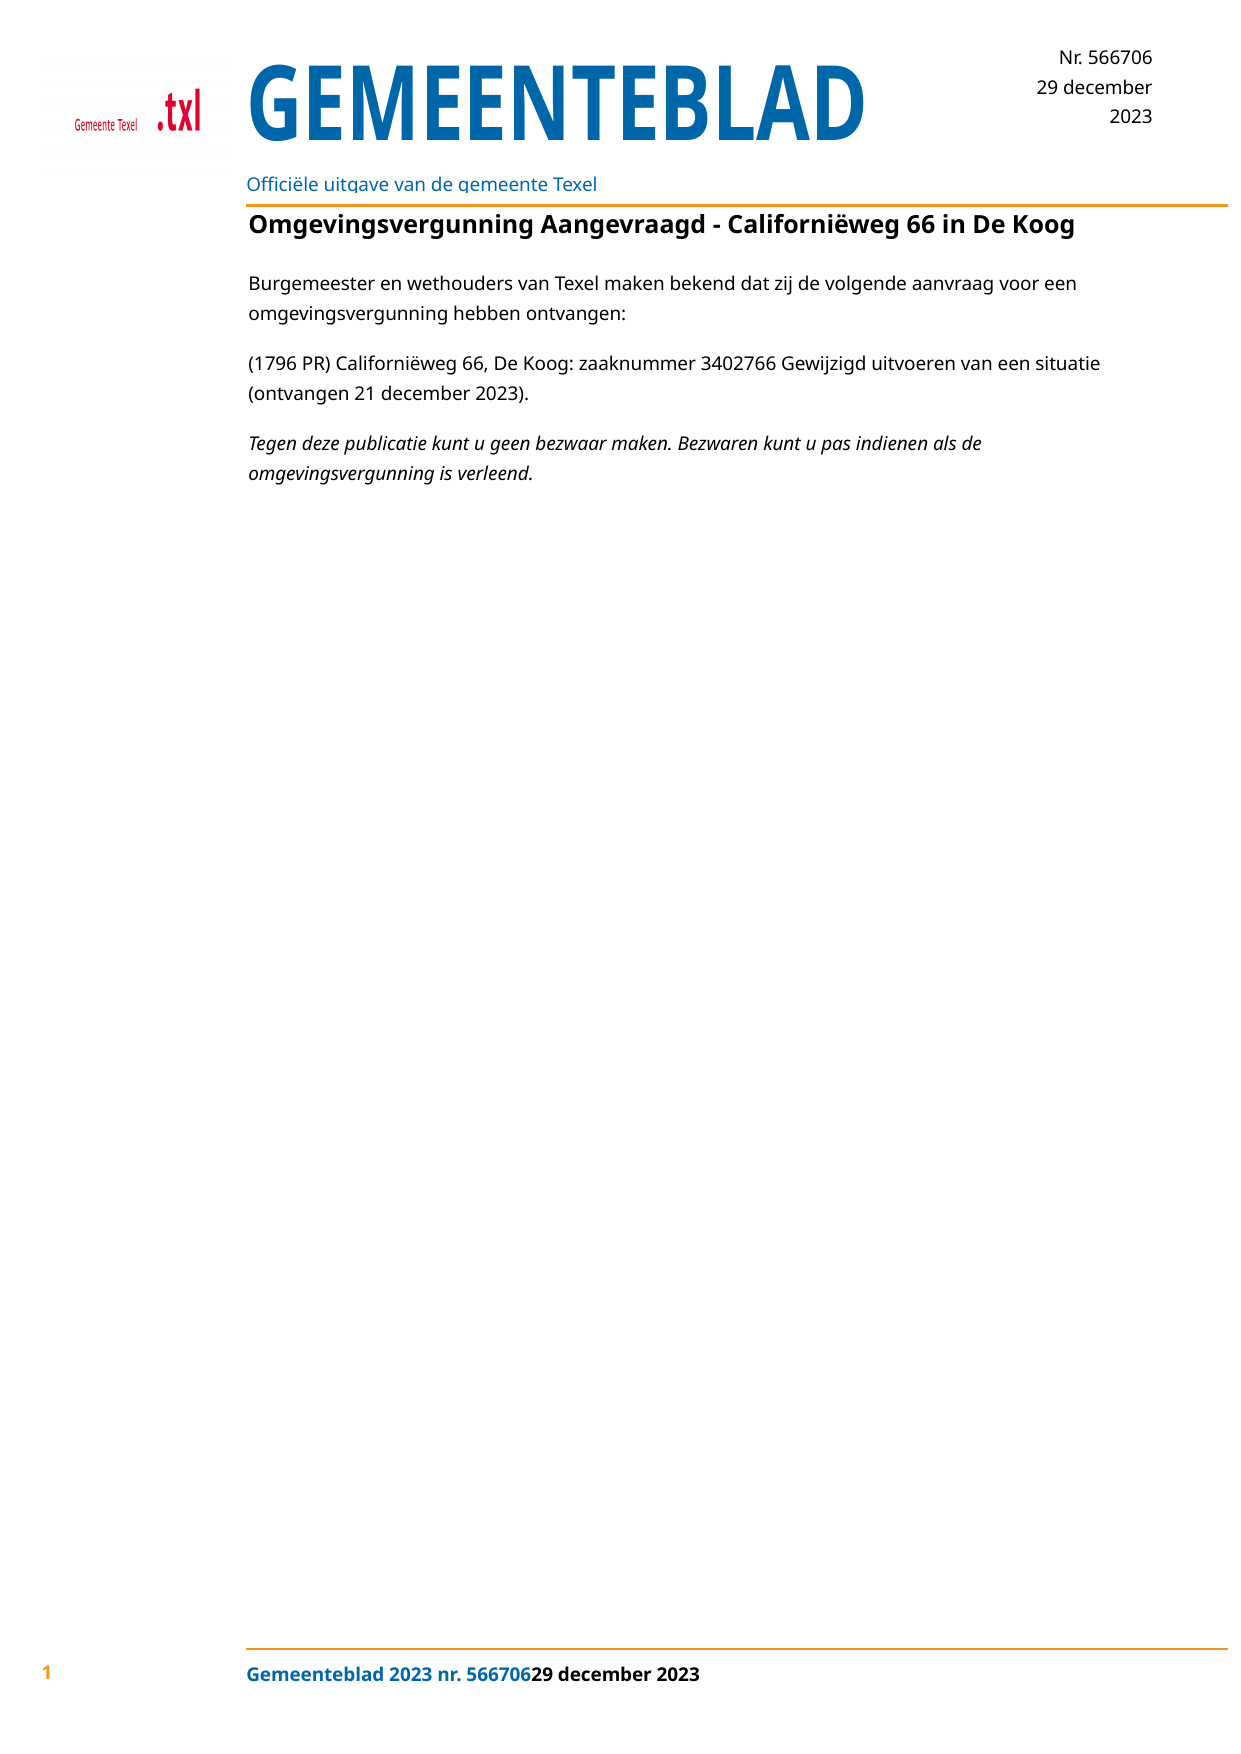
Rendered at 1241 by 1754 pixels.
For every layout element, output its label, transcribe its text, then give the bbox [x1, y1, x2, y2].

picture [41, 47, 231, 172]
text (1796 PR) Californiëweg 66, De Koog: zaaknummer 3402766 Gewijzigd uitvoeren van een situatie (ontvangen 21 december 2023). [248, 350, 1152, 406]
text Omgevingsvergunning Aangevraagd - Californiëweg 66 in De Koog [248, 207, 1152, 241]
text Tegen deze publicatie kunt u geen bezwaar maken. Bezwaren kunt u pas indienen als de omgevingsvergunning is verleend. [248, 430, 1152, 486]
text Burgemeester en wethouders van Texel maken bekend dat zij de volgende aanvraag voor een omgevingsvergunning hebben ontvangen: [248, 270, 1152, 326]
